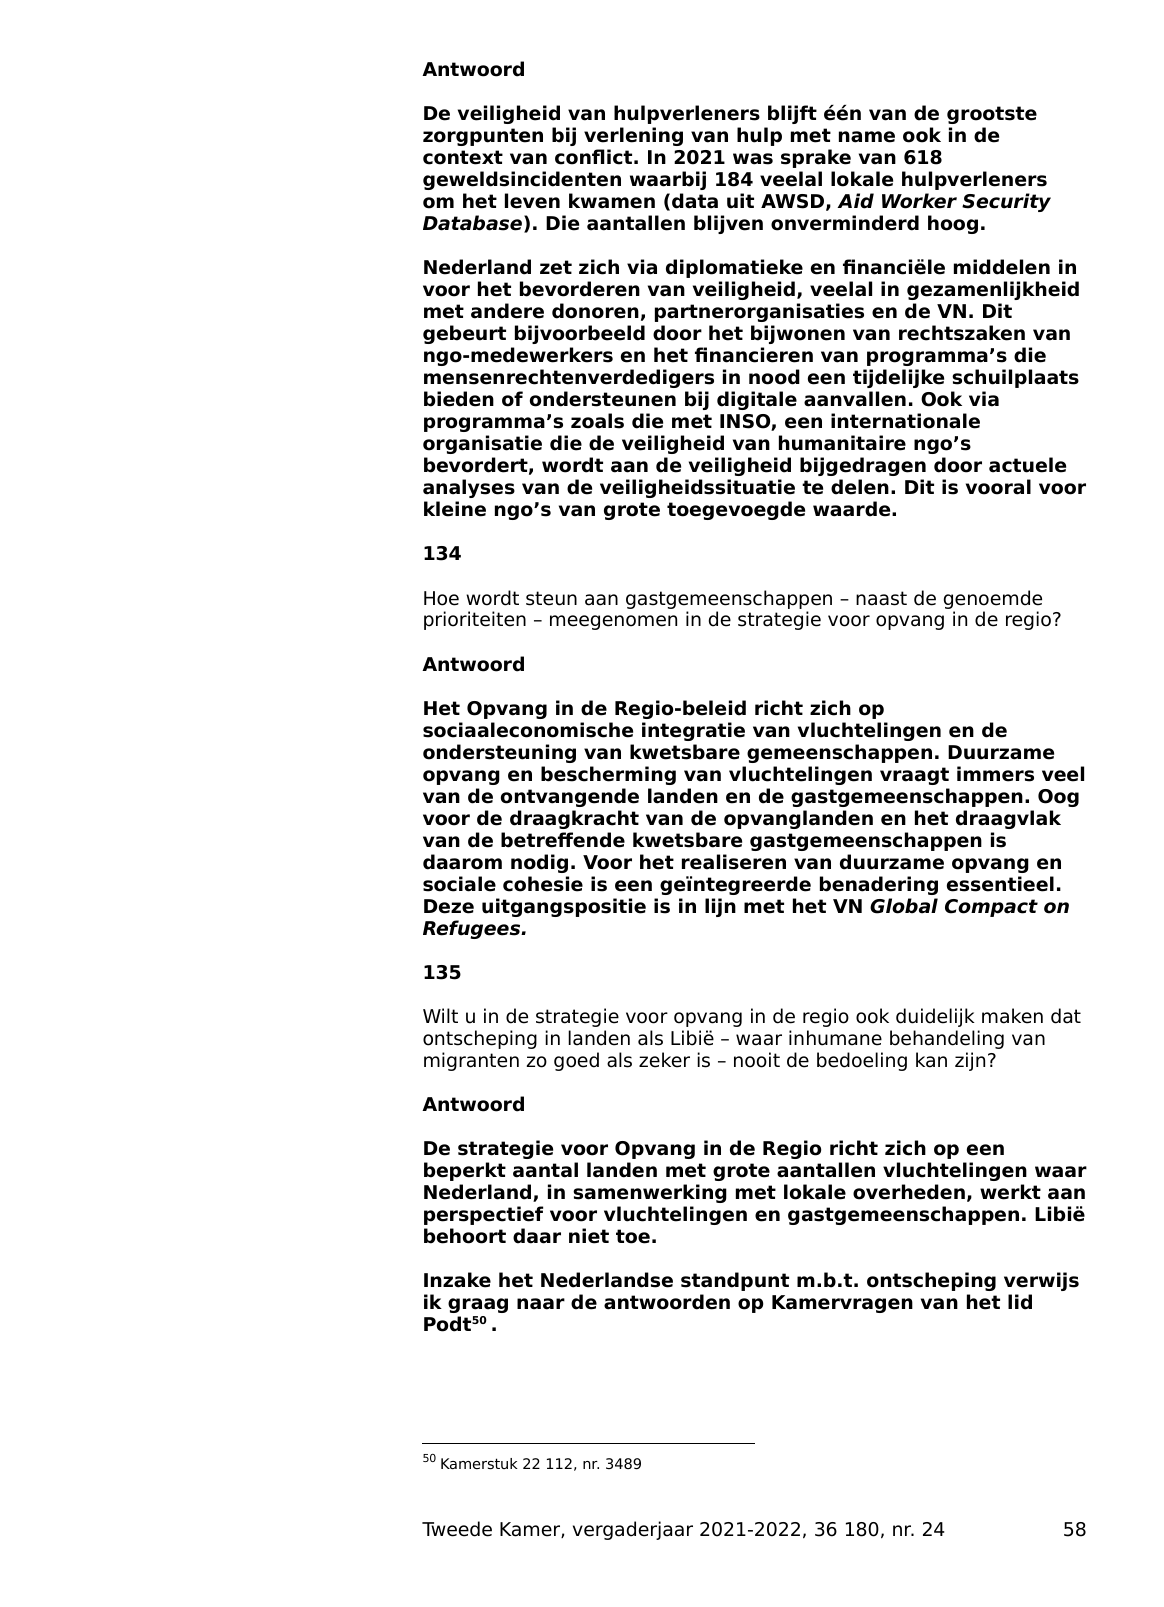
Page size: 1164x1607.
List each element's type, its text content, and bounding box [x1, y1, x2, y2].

subtitle 135 [422, 962, 1087, 984]
subtitle Antwoord [422, 1094, 1087, 1116]
text Wilt u in de strategie voor opvang in de regio ook duidelijk maken dat ontscheping in landen als Libië – waar inhumane behandeling van migranten zo goed als zeker is – nooit de bedoeling kan zijn? [422, 1006, 1087, 1072]
text Kamerstuk 22 112, nr. 3489 [422, 1452, 1087, 1474]
text De veiligheid van hulpverleners blijft één van de grootste zorgpunten bij verlening van hulp met name ook in de context van conflict. In 2021 was sprake van 618 geweldsincidenten waarbij 184 veelal lokale hulpverleners om het leven kwamen (data uit AWSD, Aid Worker Security Database). Die aantallen blijven onverminderd hoog. [422, 103, 1087, 235]
text De strategie voor Opvang in de Regio richt zich op een beperkt aantal landen met grote aantallen vluchtelingen waar Nederland, in samenwerking met lokale overheden, werkt aan perspectief voor vluchtelingen en gastgemeenschappen. Libië behoort daar niet toe. [422, 1138, 1087, 1248]
subtitle Antwoord [422, 59, 1087, 81]
text Nederland zet zich via diplomatieke en financiële middelen in voor het bevorderen van veiligheid, veelal in gezamenlijkheid met andere donoren, partnerorganisaties en de VN. Dit gebeurt bijvoorbeeld door het bijwonen van rechtszaken van ngo-medewerkers en het financieren van programma’s die mensenrechtenverdedigers in nood een tijdelijke schuilplaats bieden of ondersteunen bij digitale aanvallen. Ook via programma’s zoals die met INSO, een internationale organisatie die de veiligheid van humanitaire ngo’s bevordert, wordt aan de veiligheid bijgedragen door actuele analyses van de veiligheidssituatie te delen. Dit is vooral voor kleine ngo’s van grote toegevoegde waarde. [422, 257, 1087, 521]
subtitle Antwoord [422, 653, 1087, 676]
text Inzake het Nederlandse standpunt m.b.t. ontscheping verwijs ik graag naar de antwoorden op Kamervragen van het lid Podt. [422, 1270, 1087, 1336]
subtitle 134 [422, 543, 1087, 565]
text Het Opvang in de Regio-beleid richt zich op sociaaleconomische integratie van vluchtelingen en de ondersteuning van kwetsbare gemeenschappen. Duurzame opvang en bescherming van vluchtelingen vraagt immers veel van de ontvangende landen en de gastgemeenschappen. Oog voor de draagkracht van de opvanglanden en het draagvlak van de betreffende kwetsbare gastgemeenschappen is daarom nodig. Voor het realiseren van duurzame opvang en sociale cohesie is een geïntegreerde benadering essentieel. Deze uitgangspositie is in lijn met het VN Global Compact on Refugees. [422, 698, 1087, 939]
text Hoe wordt steun aan gastgemeenschappen – naast de genoemde prioriteiten – meegenomen in de strategie voor opvang in de regio? [422, 587, 1087, 631]
